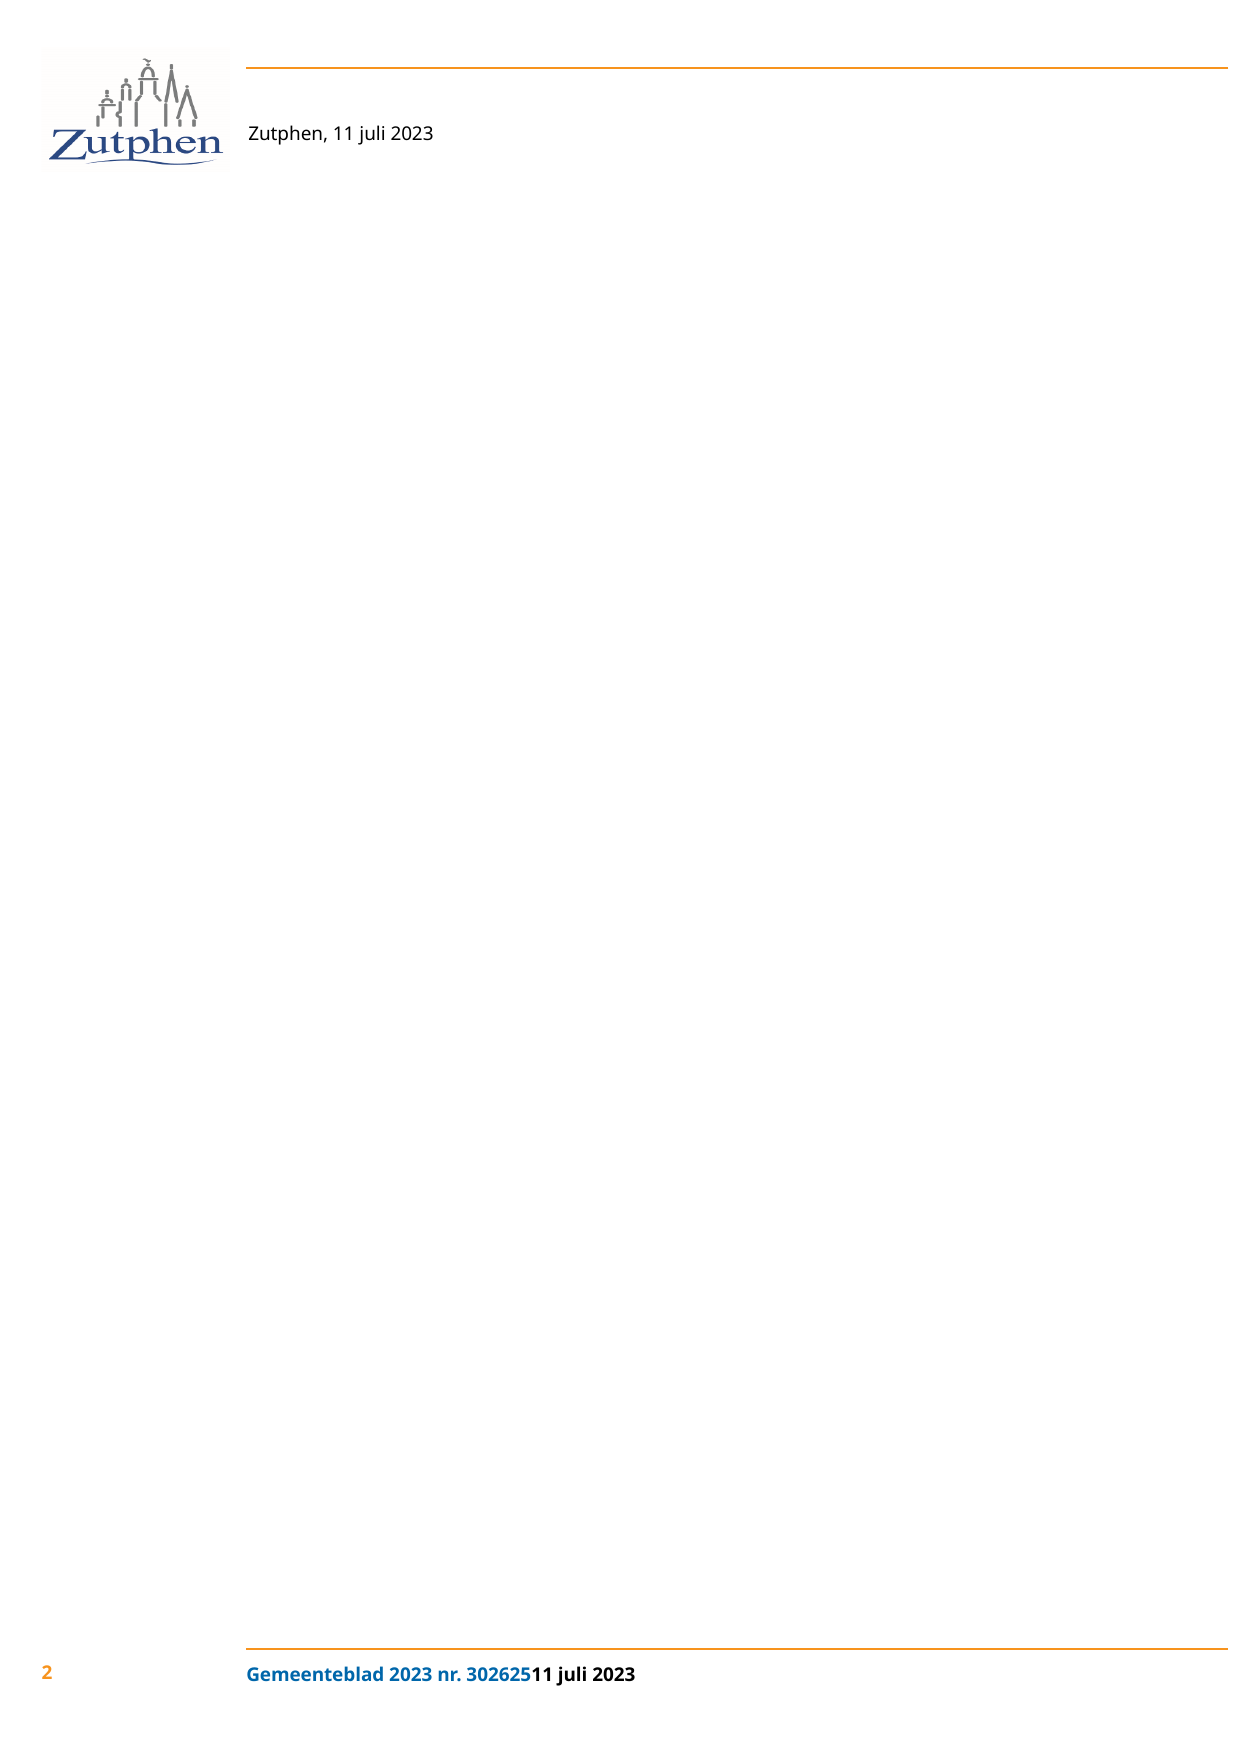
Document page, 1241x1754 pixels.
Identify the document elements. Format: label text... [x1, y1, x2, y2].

text Zutphen, 11 juli 2023 [248, 121, 1152, 146]
picture [41, 47, 231, 172]
